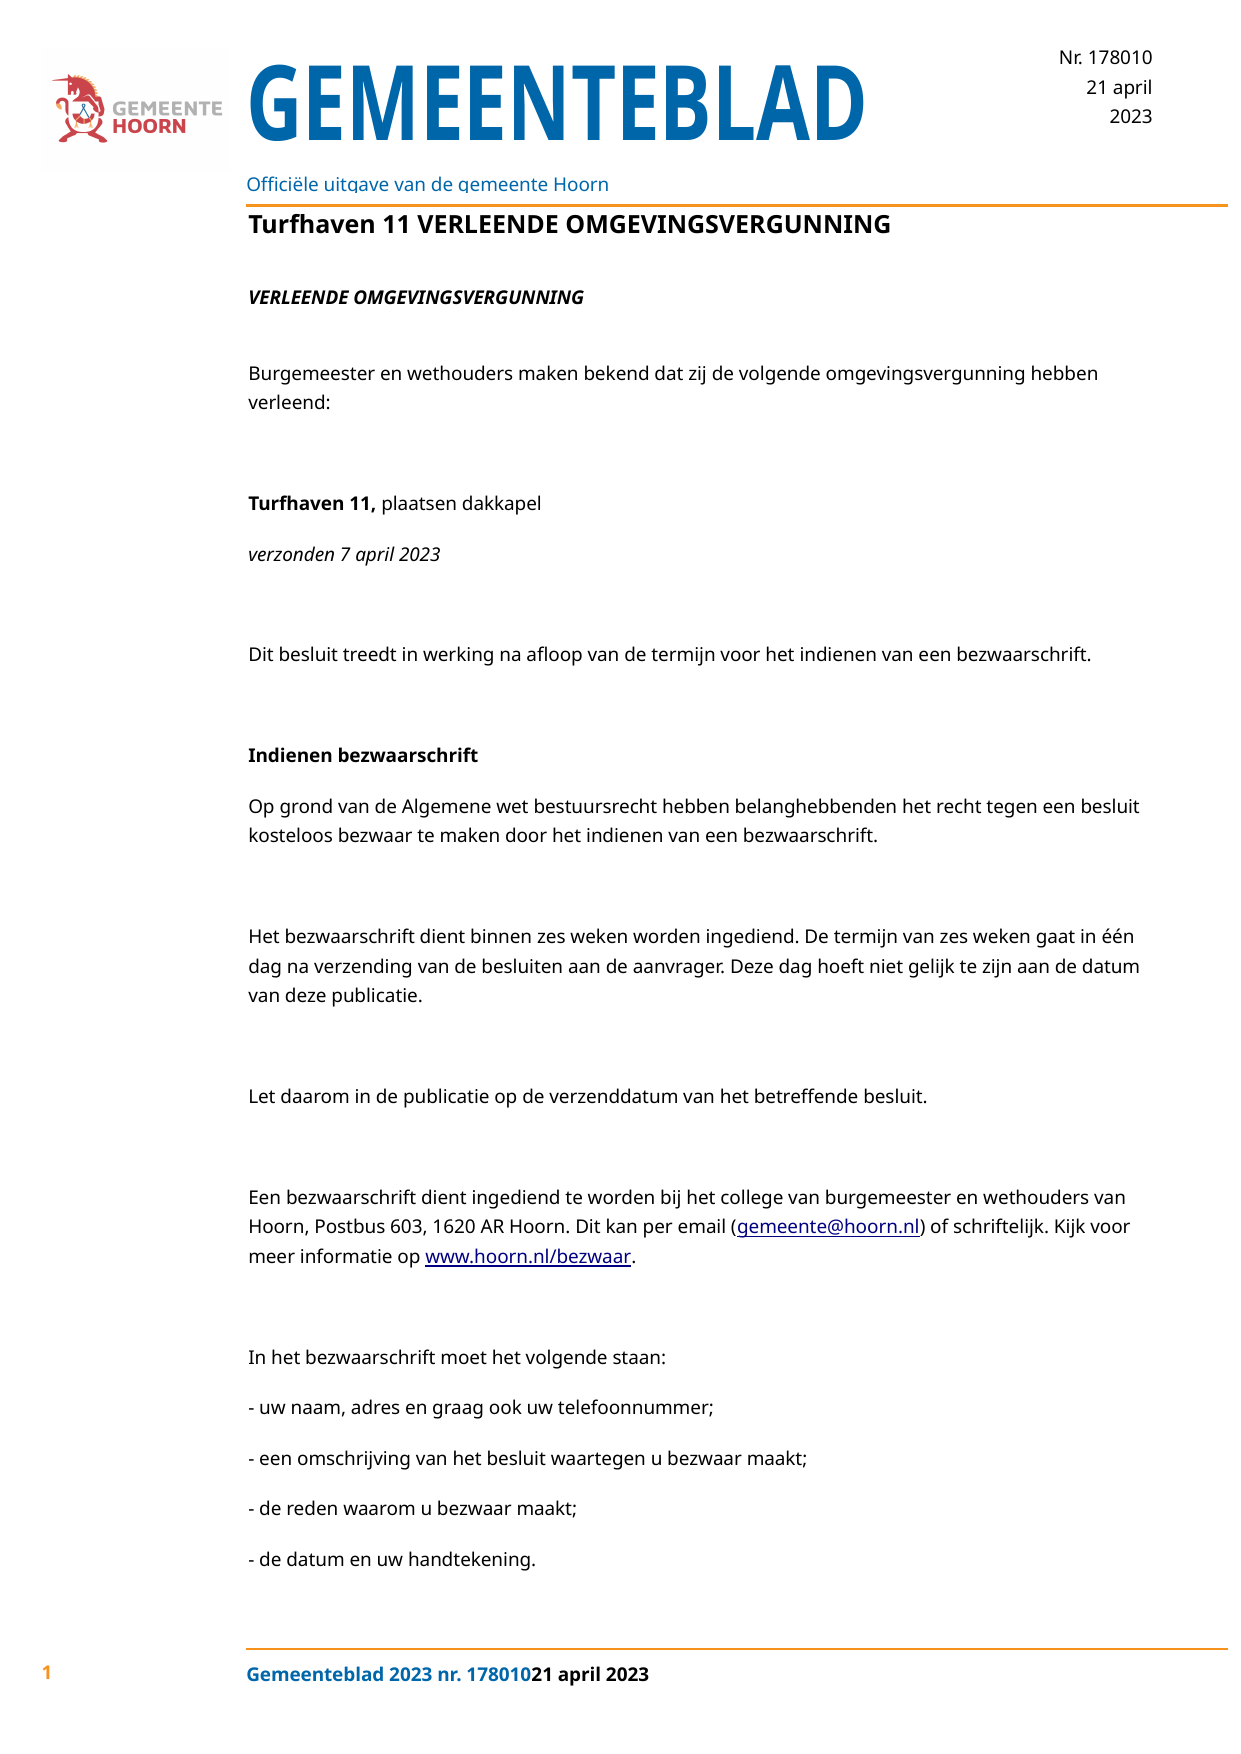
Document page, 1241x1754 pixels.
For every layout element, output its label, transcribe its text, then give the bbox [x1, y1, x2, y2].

text Turfhaven 11 VERLEENDE OMGEVINGSVERGUNNING [248, 207, 1152, 241]
text Dit besluit treedt in werking na afloop van de termijn voor het indienen van een bezwaarschrift. [248, 642, 1152, 667]
text VERLEENDE OMGEVINGSVERGUNNING [248, 284, 1152, 309]
picture [41, 47, 231, 172]
text Let daarom in de publicatie op de verzenddatum van het betreffende besluit. [248, 1083, 1152, 1109]
text - een omschrijving van het besluit waartegen u bezwaar maakt; [248, 1445, 1152, 1471]
text Een bezwaarschrift dient ingediend te worden bij het college van burgemeester en wethouders van Hoorn, Postbus 603, 1620 AR Hoorn. Dit kan per email (gemeente@hoorn.nl) of schriftelijk. Kijk voor meer informatie op www.hoorn.nl/bezwaar. [248, 1184, 1152, 1269]
text Indienen bezwaarschrift [248, 742, 1152, 768]
text - de datum en uw handtekening. [248, 1546, 1152, 1572]
text Turfhaven 11, plaatsen dakkapel [248, 490, 1152, 516]
text Op grond van de Algemene wet bestuursrecht hebben belanghebbenden het recht tegen een besluit kosteloos bezwaar te maken door het indienen van een bezwaarschrift. [248, 793, 1152, 848]
text - uw naam, adres en graag ook uw telefoonnummer; [248, 1394, 1152, 1420]
text - de reden waarom u bezwaar maakt; [248, 1495, 1152, 1521]
text verzonden 7 april 2023 [248, 541, 1152, 567]
text Burgemeester en wethouders maken bekend dat zij de volgende omgevingsvergunning hebben verleend: [248, 360, 1152, 415]
text In het bezwaarschrift moet het volgende staan: [248, 1344, 1152, 1370]
text Het bezwaarschrift dient binnen zes weken worden ingediend. De termijn van zes weken gaat in één dag na verzending van de besluiten aan de aanvrager. Deze dag hoeft niet gelijk te zijn aan de datum van deze publicatie. [248, 923, 1152, 1008]
